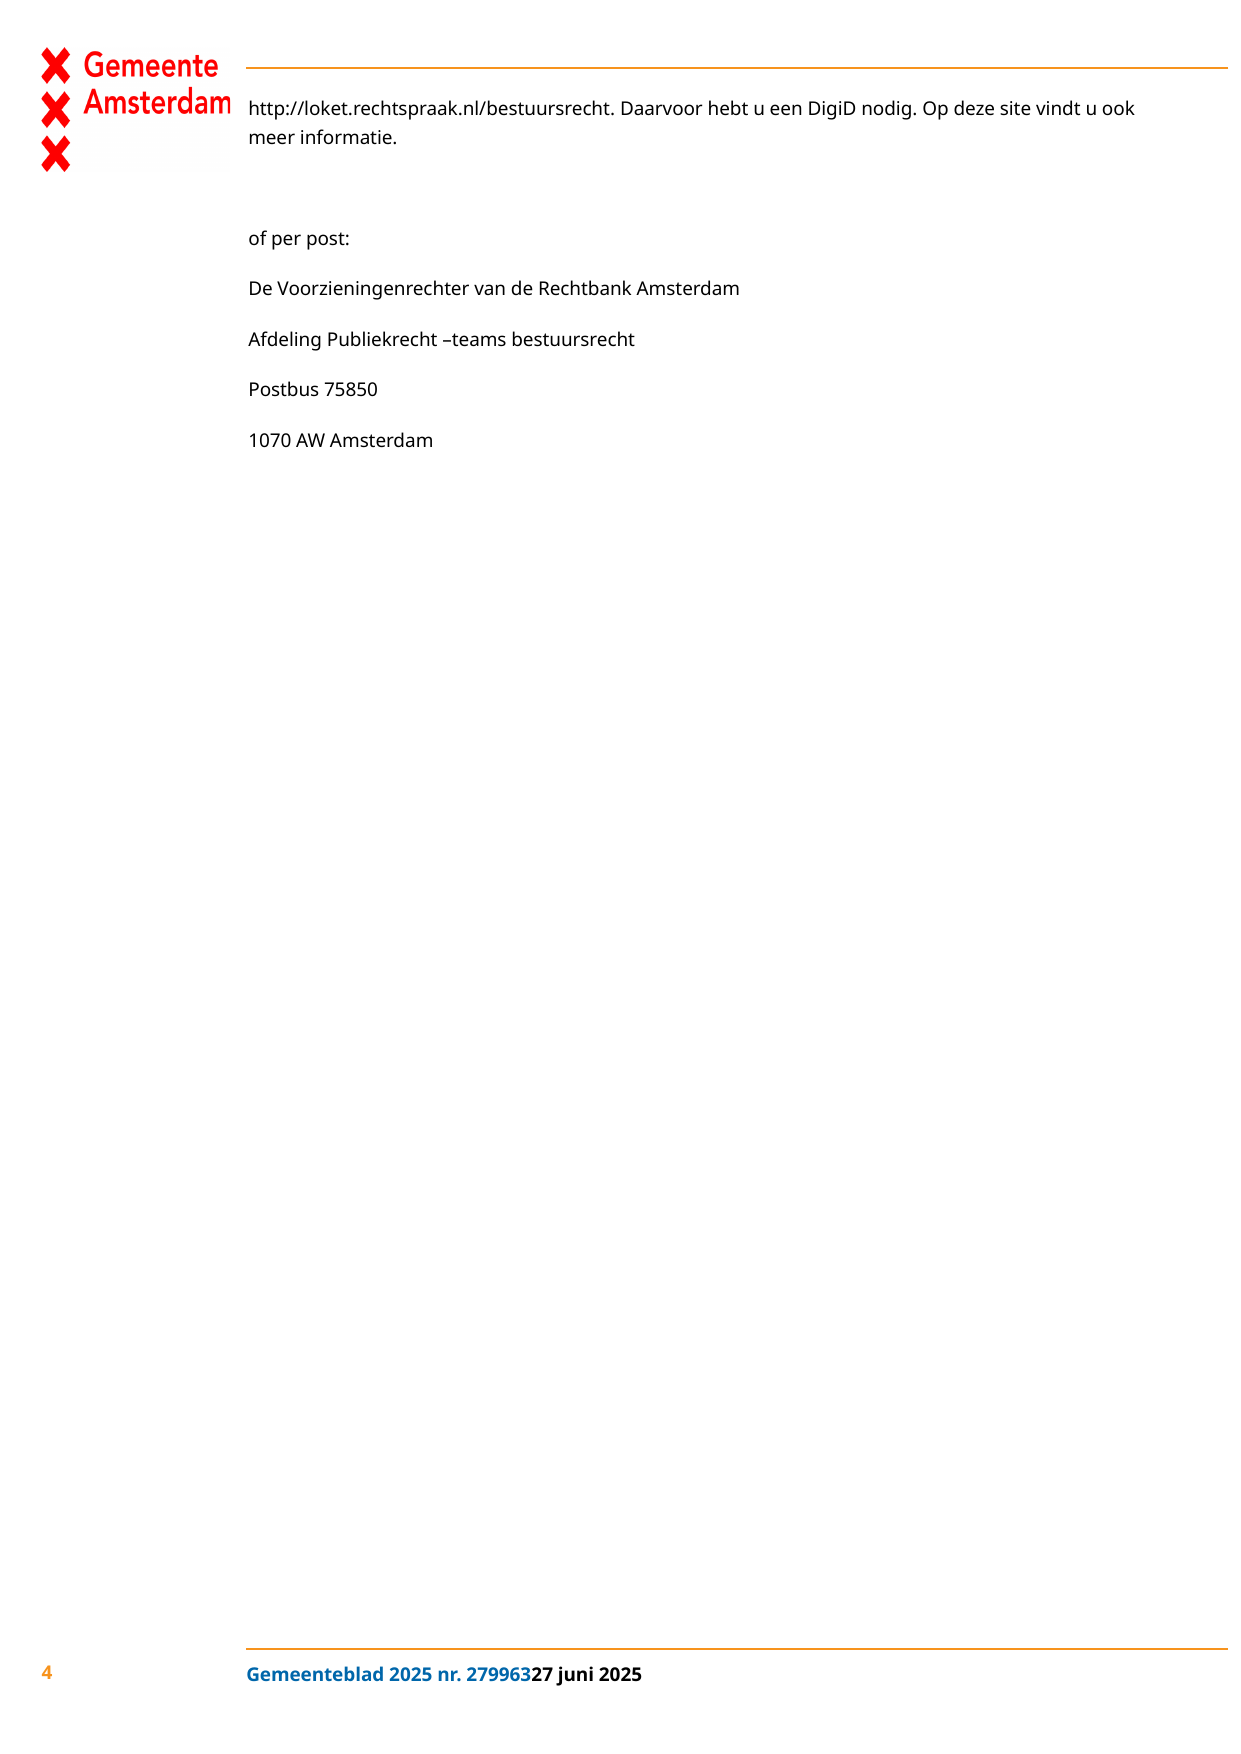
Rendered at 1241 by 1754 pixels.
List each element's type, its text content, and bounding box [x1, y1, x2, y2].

text 1070 AW Amsterdam [248, 427, 1152, 453]
text http://loket.rechtspraak.nl/bestuursrecht. Daarvoor hebt u een DigiD nodig. Op deze site vindt u ook meer informatie. [248, 95, 1152, 150]
text De Voorzieningenrechter van de Rechtbank Amsterdam [248, 276, 1152, 301]
text Afdeling Publiekrecht –teams bestuursrecht [248, 326, 1152, 352]
text Postbus 75850 [248, 376, 1152, 402]
picture [41, 47, 231, 172]
text of per post: [248, 225, 1152, 251]
